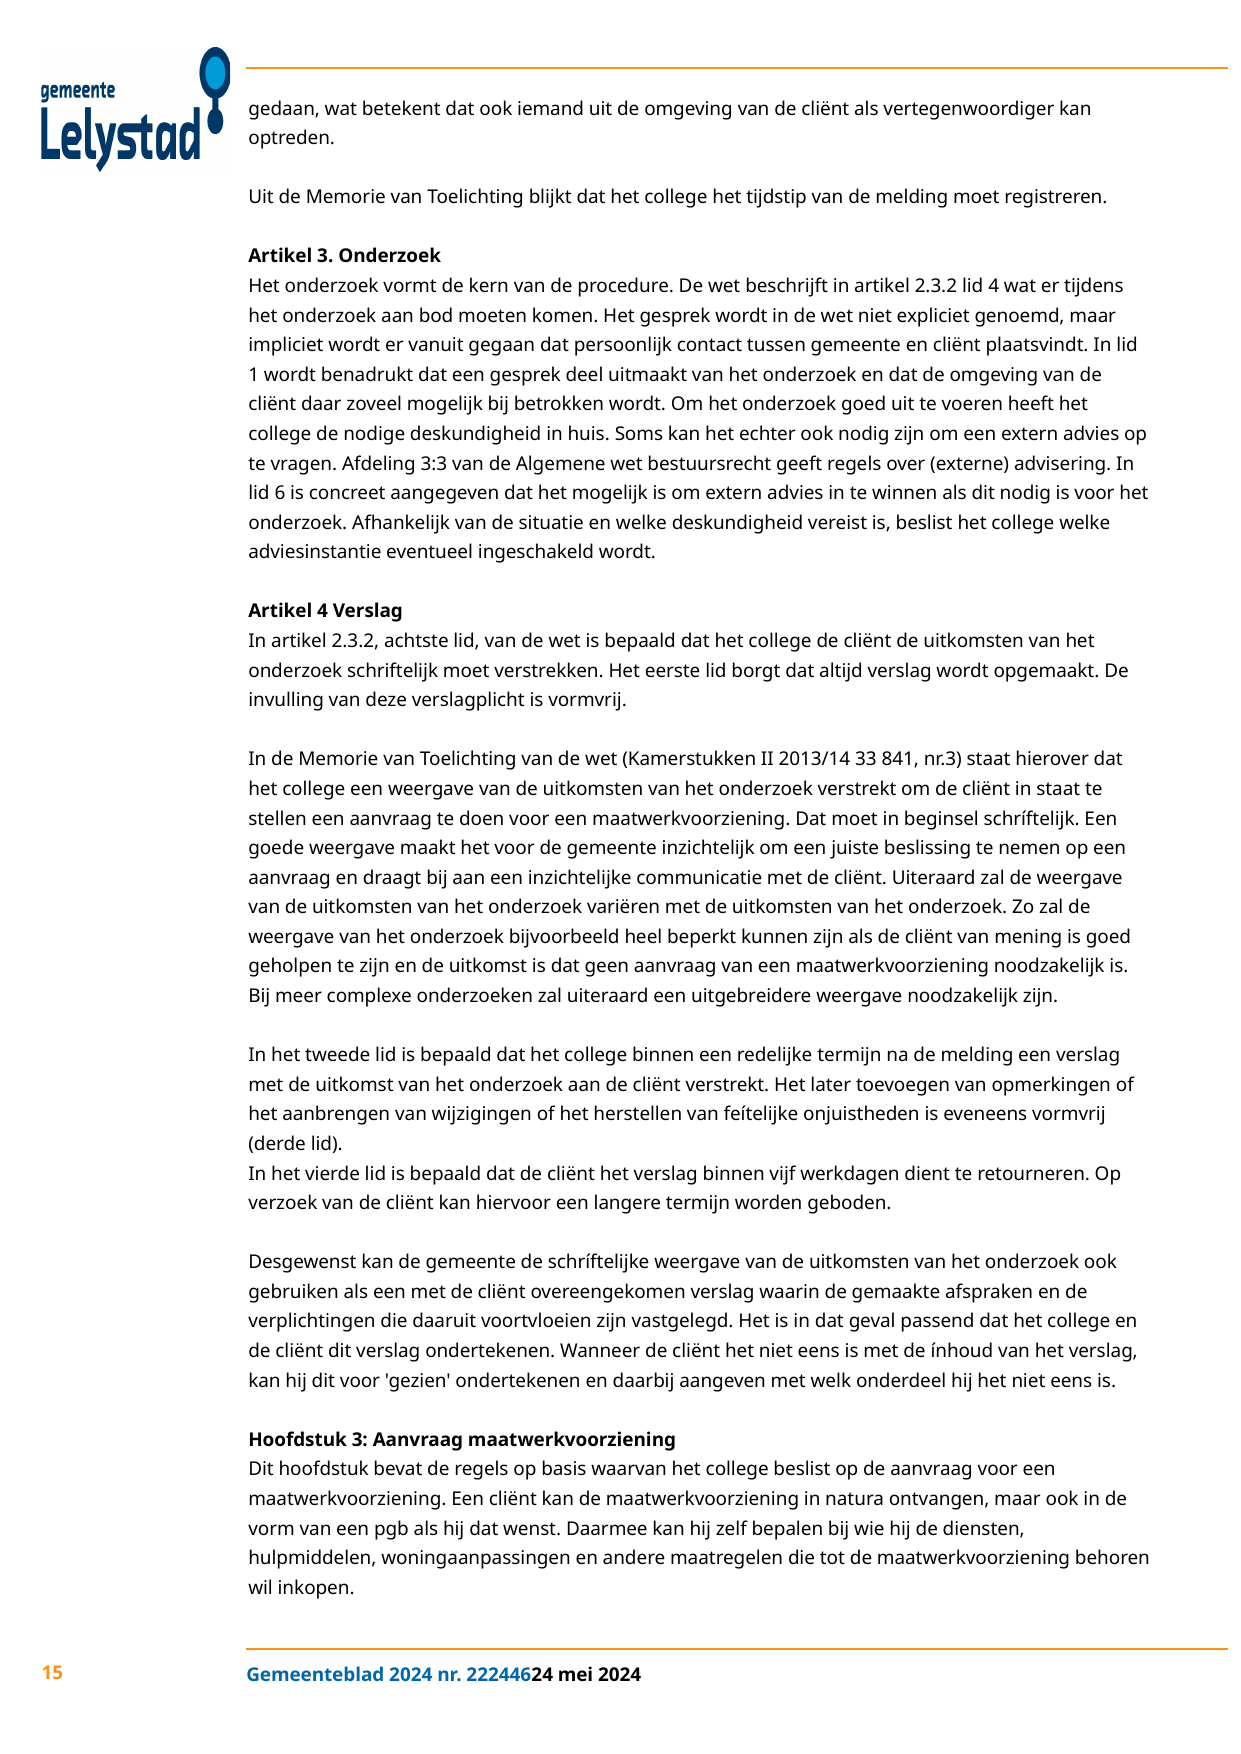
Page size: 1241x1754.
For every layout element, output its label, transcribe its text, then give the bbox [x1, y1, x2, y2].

text In artikel 2.3.2, achtste lid, van de wet is bepaald dat het college de cliënt de uitkomsten van het onderzoek schriftelijk moet verstrekken. Het eerste lid borgt dat altijd verslag wordt opgemaakt. De invulling van deze verslagplicht is vormvrij. [248, 627, 1152, 712]
text gedaan, wat betekent dat ook iemand uit de omgeving van de cliënt als vertegenwoordiger kan optreden. [248, 95, 1152, 150]
text Het onderzoek vormt de kern van de procedure. De wet beschrijft in artikel 2.3.2 lid 4 wat er tijdens het onderzoek aan bod moeten komen. Het gesprek wordt in de wet niet expliciet genoemd, maar impliciet wordt er vanuit gegaan dat persoonlijk contact tussen gemeente en cliënt plaatsvindt. In lid 1 wordt benadrukt dat een gesprek deel uitmaakt van het onderzoek en dat de omgeving van de cliënt daar zoveel mogelijk bij betrokken wordt. Om het onderzoek goed uit te voeren heeft het college de nodige deskundigheid in huis. Soms kan het echter ook nodig zijn om een extern advies op te vragen. Afdeling 3:3 van de Algemene wet bestuursrecht geeft regels over (externe) advisering. In lid 6 is concreet aangegeven dat het mogelijk is om extern advies in te winnen als dit nodig is voor het onderzoek. Afhankelijk van de situatie en welke deskundigheid vereist is, beslist het college welke adviesinstantie eventueel ingeschakeld wordt. [248, 272, 1152, 564]
text Artikel 4 Verslag [248, 598, 1152, 623]
text In het vierde lid is bepaald dat de cliënt het verslag binnen vijf werkdagen dient te retourneren. Op verzoek van de cliënt kan hiervoor een langere termijn worden geboden. [248, 1160, 1152, 1215]
text In de Memorie van Toelichting van de wet (Kamerstukken II 2013/14 33 841, nr.3) staat hierover dat het college een weergave van de uitkomsten van het onderzoek verstrekt om de cliënt in staat te stellen een aanvraag te doen voor een maatwerkvoorziening. Dat moet in beginsel schríftelijk. Een goede weergave maakt het voor de gemeente inzichtelijk om een juiste beslissing te nemen op een aanvraag en draagt bij aan een inzichtelijke communicatie met de cliënt. Uiteraard zal de weergave van de uitkomsten van het onderzoek variëren met de uitkomsten van het onderzoek. Zo zal de weergave van het onderzoek bijvoorbeeld heel beperkt kunnen zijn als de cliënt van mening is goed geholpen te zijn en de uitkomst is dat geen aanvraag van een maatwerkvoorziening noodzakelijk is. Bij meer complexe onderzoeken zal uiteraard een uitgebreidere weergave noodzakelijk zijn. [248, 746, 1152, 1008]
text Desgewenst kan de gemeente de schríftelijke weergave van de uitkomsten van het onderzoek ook gebruiken als een met de cliënt overeengekomen verslag waarin de gemaakte afspraken en de verplichtingen die daaruit voortvloeien zijn vastgelegd. Het is in dat geval passend dat het college en de cliënt dit verslag ondertekenen. Wanneer de cliënt het niet eens is met de ínhoud van het verslag, kan hij dit voor 'gezien' ondertekenen en daarbij aangeven met welk onderdeel hij het niet eens is. [248, 1248, 1152, 1393]
text In het tweede lid is bepaald dat het college binnen een redelijke termijn na de melding een verslag met de uitkomst van het onderzoek aan de cliënt verstrekt. Het later toevoegen van opmerkingen of het aanbrengen van wijzigingen of het herstellen van feítelijke onjuistheden is eveneens vormvrij (derde lid). [248, 1041, 1152, 1156]
text Dit hoofdstuk bevat de regels op basis waarvan het college beslist op de aanvraag voor een maatwerkvoorziening. Een cliënt kan de maatwerkvoorziening in natura ontvangen, maar ook in de vorm van een pgb als hij dat wenst. Daarmee kan hij zelf bepalen bij wie hij de diensten, hulpmiddelen, woningaanpassingen en andere maatregelen die tot de maatwerkvoorziening behoren wil inkopen. [248, 1456, 1152, 1600]
picture [41, 47, 231, 172]
text Uit de Memorie van Toelichting blijkt dat het college het tijdstip van de melding moet registreren. [248, 183, 1152, 209]
text Hoofdstuk 3: Aanvraag maatwerkvoorziening [248, 1426, 1152, 1452]
text Artikel 3. Onderzoek [248, 243, 1152, 268]
